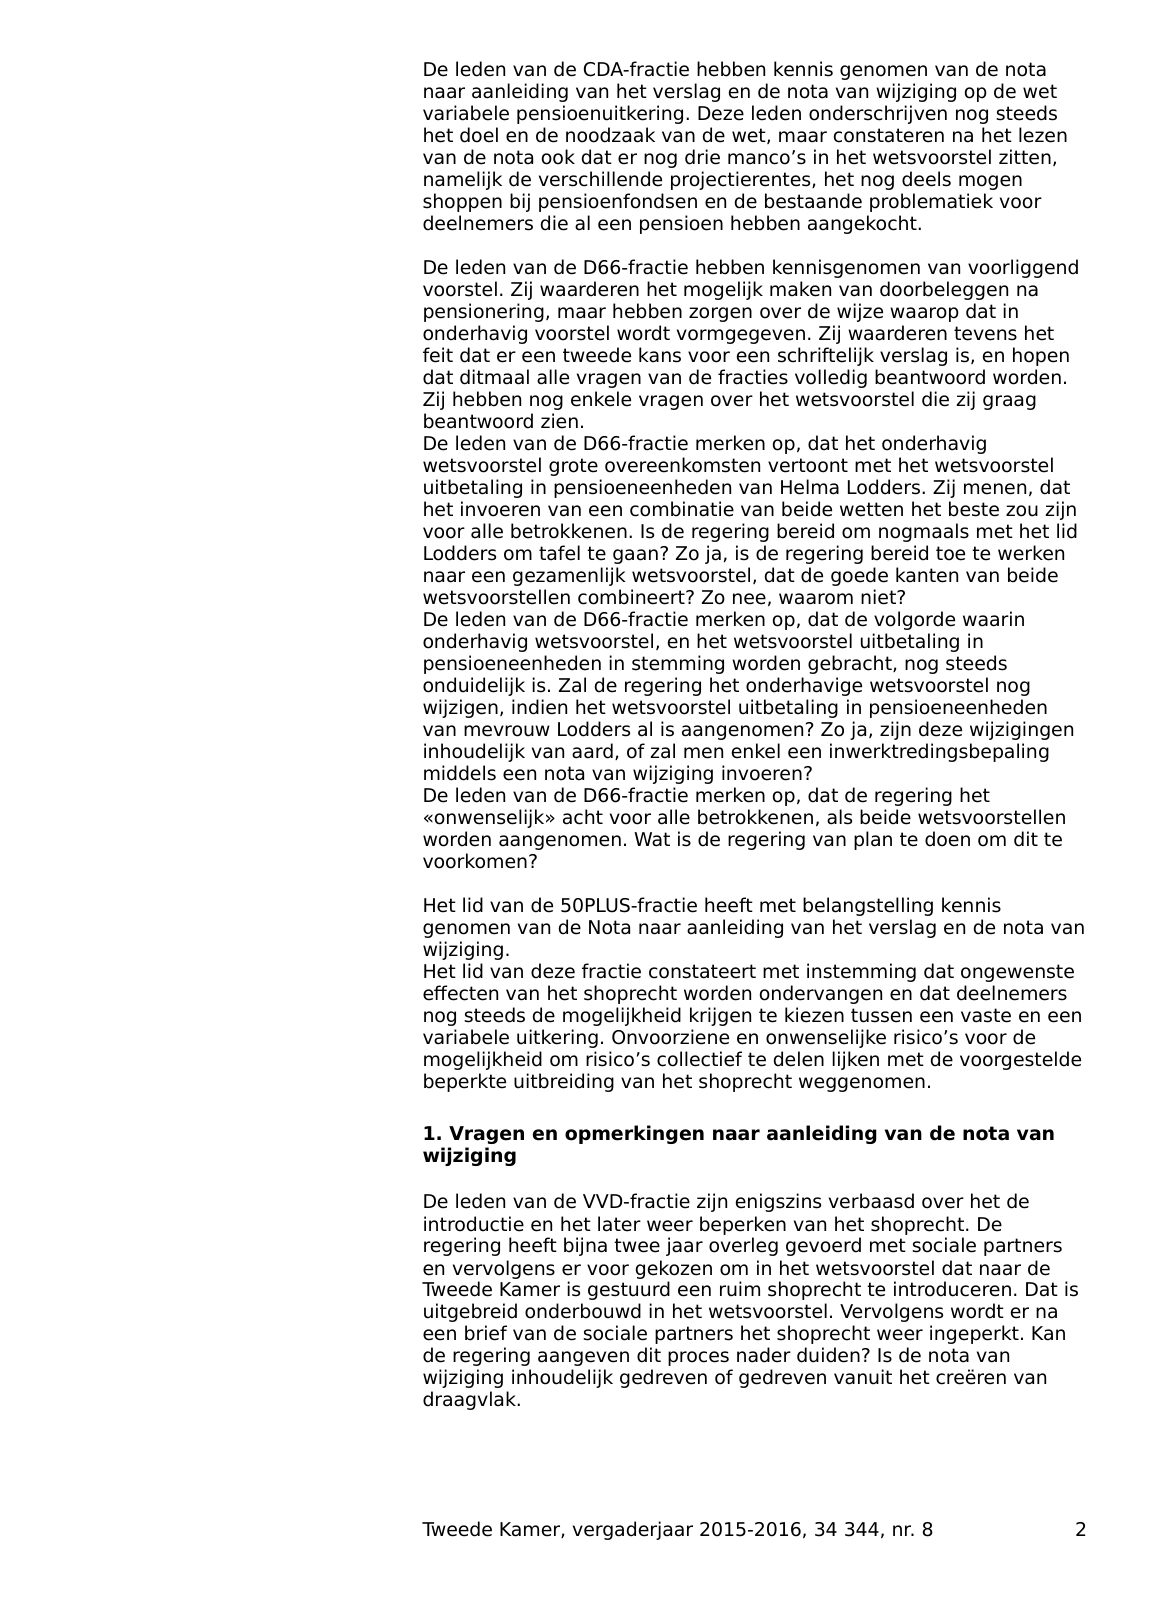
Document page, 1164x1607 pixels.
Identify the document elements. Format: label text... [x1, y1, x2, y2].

text De leden van de D66-fractie merken op, dat de volgorde waarin onderhavig wetsvoorstel, en het wetsvoorstel uitbetaling in pensioeneenheden in stemming worden gebracht, nog steeds onduidelijk is. Zal de regering het onderhavige wetsvoorstel nog wijzigen, indien het wetsvoorstel uitbetaling in pensioeneenheden van mevrouw Lodders al is aangenomen? Zo ja, zijn deze wijzigingen inhoudelijk van aard, of zal men enkel een inwerktredingsbepaling middels een nota van wijziging invoeren? [422, 609, 1087, 784]
text Het lid van de 50PLUS-fractie heeft met belangstelling kennis genomen van de Nota naar aanleiding van het verslag en de nota van wijziging. [422, 895, 1087, 961]
subtitle 1. Vragen en opmerkingen naar aanleiding van de nota van wijziging [422, 1122, 1087, 1166]
text De leden van de D66-fractie merken op, dat de regering het «onwenselijk» acht voor alle betrokkenen, als beide wetsvoorstellen worden aangenomen. Wat is de regering van plan te doen om dit te voorkomen? [422, 784, 1087, 872]
text De leden van de D66-fractie merken op, dat het onderhavig wetsvoorstel grote overeenkomsten vertoont met het wetsvoorstel uitbetaling in pensioeneenheden van Helma Lodders. Zij menen, dat het invoeren van een combinatie van beide wetten het beste zou zijn voor alle betrokkenen. Is de regering bereid om nogmaals met het lid Lodders om tafel te gaan? Zo ja, is de regering bereid toe te werken naar een gezamenlijk wetsvoorstel, dat de goede kanten van beide wetsvoorstellen combineert? Zo nee, waarom niet? [422, 433, 1087, 609]
text De leden van de D66-fractie hebben kennisgenomen van voorliggend voorstel. Zij waarderen het mogelijk maken van doorbeleggen na pensionering, maar hebben zorgen over de wijze waarop dat in onderhavig voorstel wordt vormgegeven. Zij waarderen tevens het feit dat er een tweede kans voor een schriftelijk verslag is, en hopen dat ditmaal alle vragen van de fracties volledig beantwoord worden. Zij hebben nog enkele vragen over het wetsvoorstel die zij graag beantwoord zien. [422, 257, 1087, 433]
text De leden van de VVD-fractie zijn enigszins verbaasd over het de introductie en het later weer beperken van het shoprecht. De regering heeft bijna twee jaar overleg gevoerd met sociale partners en vervolgens er voor gekozen om in het wetsvoorstel dat naar de Tweede Kamer is gestuurd een ruim shoprecht te introduceren. Dat is uitgebreid onderbouwd in het wetsvoorstel. Vervolgens wordt er na een brief van de sociale partners het shoprecht weer ingeperkt. Kan de regering aangeven dit proces nader duiden? Is de nota van wijziging inhoudelijk gedreven of gedreven vanuit het creëren van draagvlak. [422, 1191, 1087, 1411]
text De leden van de CDA-fractie hebben kennis genomen van de nota naar aanleiding van het verslag en de nota van wijziging op de wet variabele pensioenuitkering. Deze leden onderschrijven nog steeds het doel en de noodzaak van de wet, maar constateren na het lezen van de nota ook dat er nog drie manco’s in het wetsvoorstel zitten, namelijk de verschillende projectierentes, het nog deels mogen shoppen bij pensioenfondsen en de bestaande problematiek voor deelnemers die al een pensioen hebben aangekocht. [422, 59, 1087, 235]
text Het lid van deze fractie constateert met instemming dat ongewenste effecten van het shoprecht worden ondervangen en dat deelnemers nog steeds de mogelijkheid krijgen te kiezen tussen een vaste en een variabele uitkering. Onvoorziene en onwenselijke risico’s voor de mogelijkheid om risico’s collectief te delen lijken met de voorgestelde beperkte uitbreiding van het shoprecht weggenomen. [422, 961, 1087, 1092]
